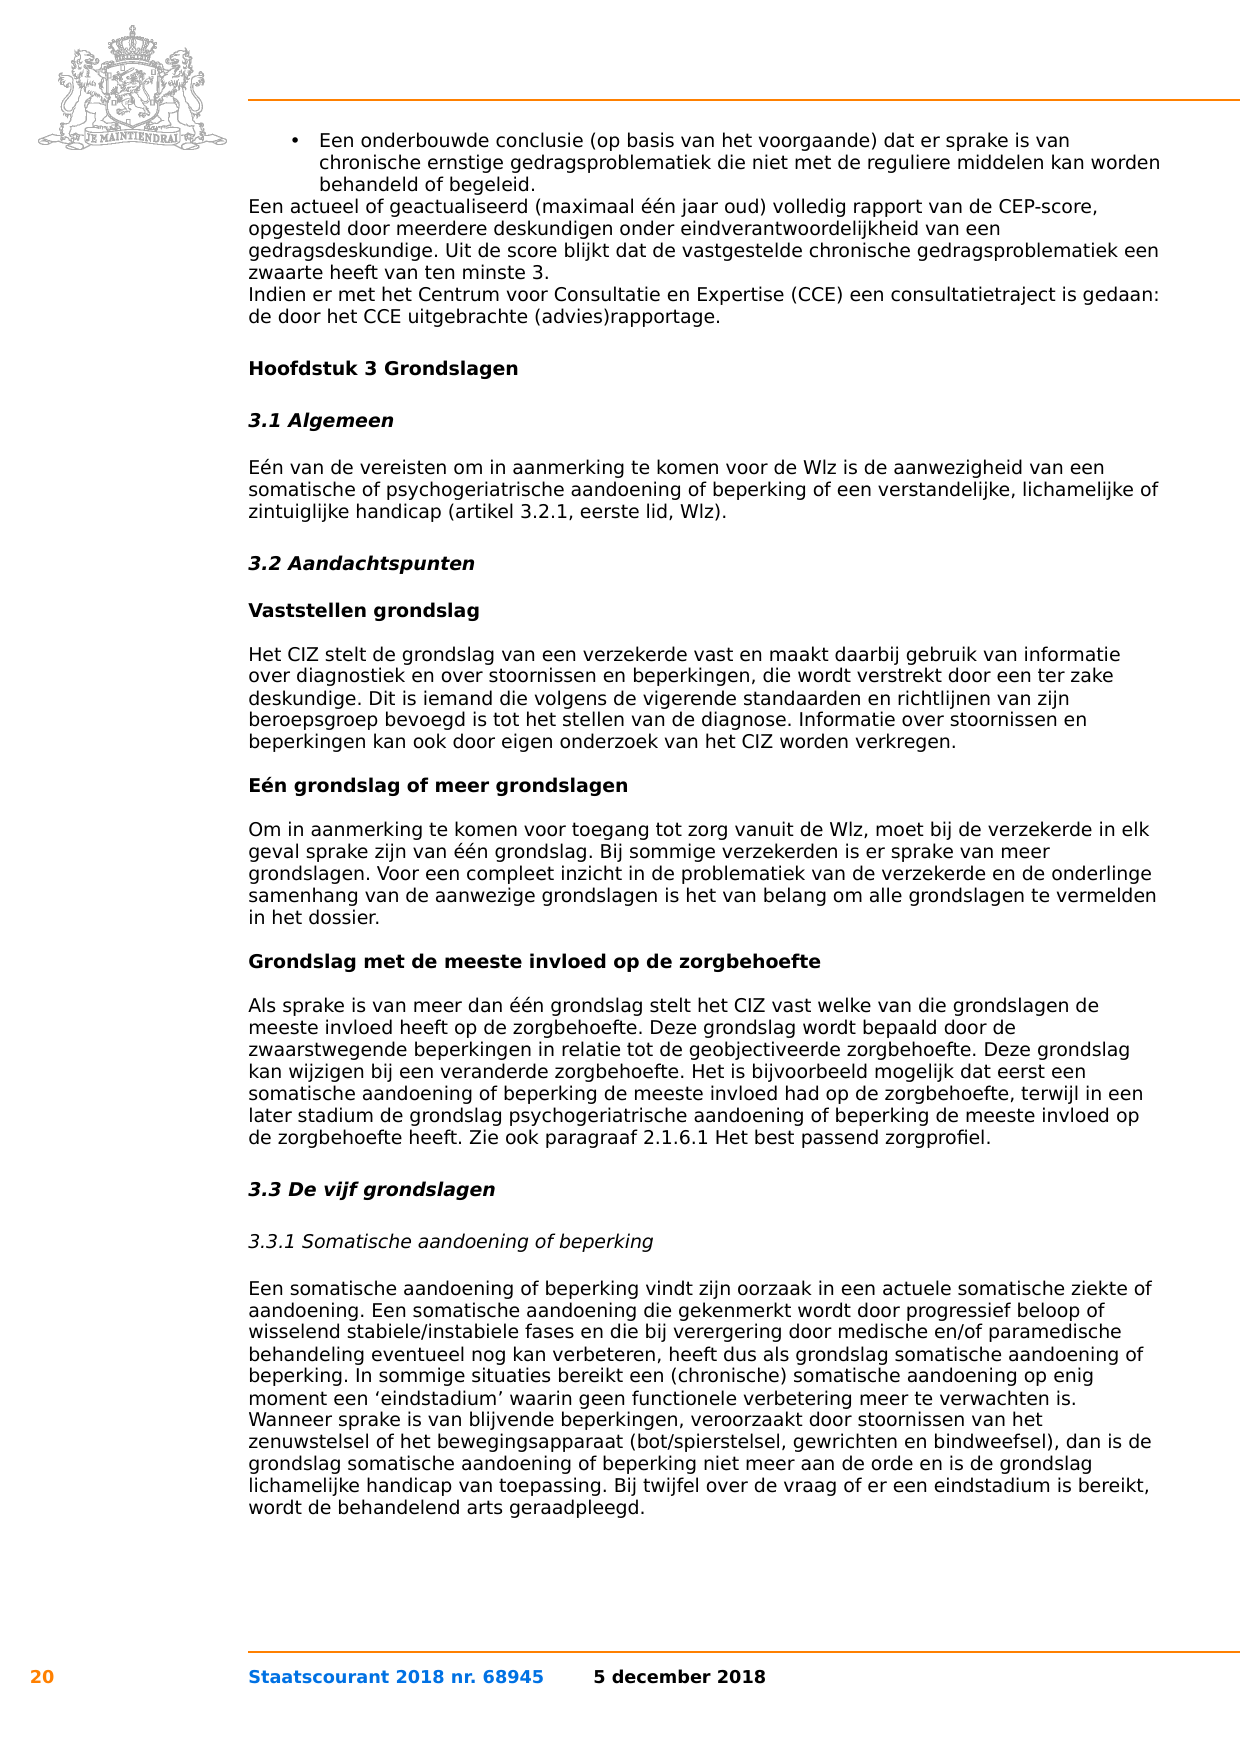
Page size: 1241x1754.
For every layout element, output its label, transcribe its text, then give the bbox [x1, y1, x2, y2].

text Het CIZ stelt de grondslag van een verzekerde vast en maakt daarbij gebruik van informatie over diagnostiek en over stoornissen en beperkingen, die wordt verstrekt door een ter zake deskundige. Dit is iemand die volgens de vigerende standaarden en richtlijnen van zijn beroepsgroep bevoegd is tot het stellen van de diagnose. Informatie over stoornissen en beperkingen kan ook door eigen onderzoek van het CIZ worden verkregen. [248, 643, 1163, 753]
subtitle Grondslag met de meeste invloed op de zorgbehoefte [248, 951, 1163, 973]
subtitle 3.3 De vijf grondslagen [248, 1178, 1163, 1201]
subtitle 3.3.1 Somatische aandoening of beperking [248, 1231, 1163, 1252]
text Als sprake is van meer dan één grondslag stelt het CIZ vast welke van die grondslagen de meeste invloed heeft op de zorgbehoefte. Deze grondslag wordt bepaald door de zwaarstwegende beperkingen in relatie tot de geobjectiveerde zorgbehoefte. Deze grondslag kan wijzigen bij een veranderde zorgbehoefte. Het is bijvoorbeeld mogelijk dat eerst een somatische aandoening of beperking de meeste invloed had op de zorgbehoefte, terwijl in een later stadium de grondslag psychogeriatrische aandoening of beperking de meeste invloed op de zorgbehoefte heeft. Zie ook paragraaf 2.1.6.1 Het best passend zorgprofiel. [248, 995, 1163, 1148]
text Een actueel of geactualiseerd (maximaal één jaar oud) volledig rapport van de CEP-score, opgesteld door meerdere deskundigen onder eindverantwoordelijkheid van een gedragsdeskundige. Uit de score blijkt dat de vastgestelde chronische gedragsproblematiek een zwaarte heeft van ten minste 3. [248, 196, 1163, 284]
text Een somatische aandoening of beperking vindt zijn oorzaak in een actuele somatische ziekte of aandoening. Een somatische aandoening die gekenmerkt wordt door progressief beloop of wisselend stabiele/instabiele fases en die bij verergering door medische en/of paramedische behandeling eventueel nog kan verbeteren, heeft dus als grondslag somatische aandoening of beperking. In sommige situaties bereikt een (chronische) somatische aandoening op enig moment een ‘eindstadium’ waarin geen functionele verbetering meer te verwachten is. Wanneer sprake is van blijvende beperkingen, veroorzaakt door stoornissen van het zenuwstelsel of het bewegingsapparaat (bot/spierstelsel, gewrichten en bindweefsel), dan is de grondslag somatische aandoening of beperking niet meer aan de orde en is de grondslag lichamelijke handicap van toepassing. Bij twijfel over de vraag of er een eindstadium is bereikt, wordt de behandelend arts geraadpleegd. [248, 1277, 1163, 1519]
text Indien er met het Centrum voor Consultatie en Expertise (CCE) een consultatietraject is gedaan: de door het CCE uitgebrachte (advies)rapportage. [248, 284, 1163, 328]
subtitle 3.1 Algemeen [248, 410, 1163, 432]
picture [38, 25, 227, 150]
subtitle Vaststellen grondslag [248, 599, 1163, 622]
text Om in aanmerking te komen voor toegang tot zorg vanuit de Wlz, moet bij de verzekerde in elk geval sprake zijn van één grondslag. Bij sommige verzekerden is er sprake van meer grondslagen. Voor een compleet inzicht in de problematiek van de verzekerde en de onderlinge samenhang van de aanwezige grondslagen is het van belang om alle grondslagen te vermelden in het dossier. [248, 819, 1163, 929]
subtitle Eén grondslag of meer grondslagen [248, 775, 1163, 797]
subtitle 3.2 Aandachtspunten [248, 553, 1163, 574]
text • Een onderbouwde conclusie (op basis van het voorgaande) dat er sprake is van chronische ernstige gedragsproblematiek die niet met de reguliere middelen kan worden behandeld of begeleid. [289, 130, 1163, 196]
subtitle Hoofdstuk 3 Grondslagen [248, 358, 1163, 380]
text Eén van de vereisten om in aanmerking te komen voor de Wlz is de aanwezigheid van een somatische of psychogeriatrische aandoening of beperking of een verstandelijke, lichamelijke of zintuiglijke handicap (artikel 3.2.1, eerste lid, Wlz). [248, 457, 1163, 523]
